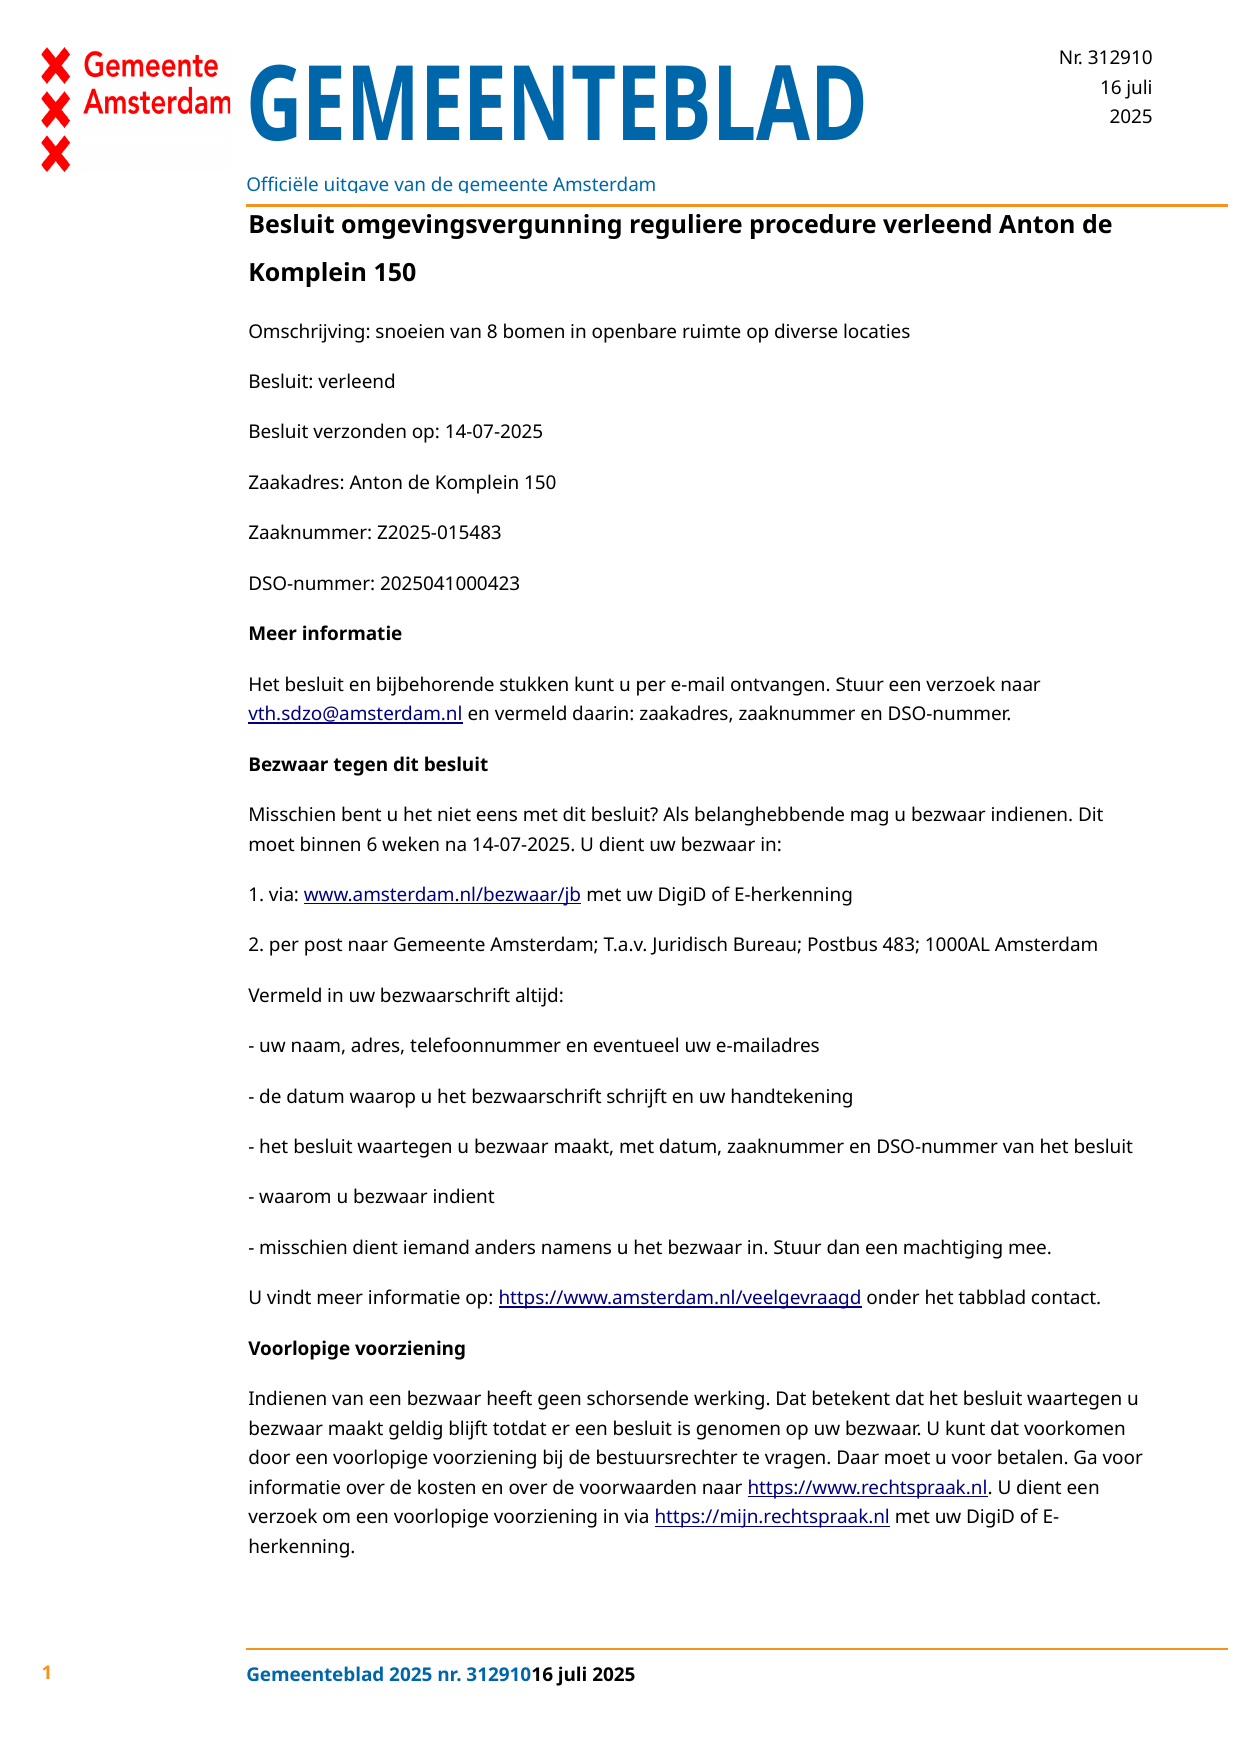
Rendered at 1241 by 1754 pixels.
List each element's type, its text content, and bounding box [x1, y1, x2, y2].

text Misschien bent u het niet eens met dit besluit? Als belanghebbende mag u bezwaar indienen. Dit moet binnen 6 weken na 14-07-2025. U dient uw bezwaar in: [248, 801, 1152, 857]
text Besluit omgevingsvergunning reguliere procedure verleend Anton de Komplein 150 [248, 207, 1152, 288]
text U vindt meer informatie op: https://www.amsterdam.nl/veelgevraagd onder het tabblad contact. [248, 1284, 1152, 1310]
text Besluit: verleend [248, 368, 1152, 394]
text 1. via: www.amsterdam.nl/bezwaar/jb met uw DigiD of E-herkenning [248, 881, 1152, 907]
text DSO-nummer: 2025041000423 [248, 570, 1152, 596]
text - waarom u bezwaar indient [248, 1184, 1152, 1209]
picture [41, 47, 231, 172]
text Besluit verzonden op: 14-07-2025 [248, 419, 1152, 444]
text Omschrijving: snoeien van 8 bomen in openbare ruimte op diverse locaties [248, 318, 1152, 344]
text Vermeld in uw bezwaarschrift altijd: [248, 982, 1152, 1008]
text - het besluit waartegen u bezwaar maakt, met datum, zaaknummer en DSO-nummer van het besluit [248, 1133, 1152, 1159]
text Voorlopige voorziening [248, 1335, 1152, 1361]
text Zaaknummer: Z2025-015483 [248, 519, 1152, 545]
text Indienen van een bezwaar heeft geen schorsende werking. Dat betekent dat het besluit waartegen u bezwaar maakt geldig blijft totdat er een besluit is genomen op uw bezwaar. U kunt dat voorkomen door een voorlopige voorziening bij de bestuursrechter te vragen. Daar moet u voor betalen. Ga voor informatie over de kosten en over de voorwaarden naar https://www.rechtspraak.nl. U dient een verzoek om een voorlopige voorziening in via https://mijn.rechtspraak.nl met uw DigiD of E-herkenning. [248, 1385, 1152, 1559]
text - de datum waarop u het bezwaarschrift schrijft en uw handtekening [248, 1083, 1152, 1109]
text - uw naam, adres, telefoonnummer en eventueel uw e-mailadres [248, 1032, 1152, 1058]
text 2. per post naar Gemeente Amsterdam; T.a.v. Juridisch Bureau; Postbus 483; 1000AL Amsterdam [248, 932, 1152, 957]
text Bezwaar tegen dit besluit [248, 751, 1152, 777]
text Zaakadres: Anton de Komplein 150 [248, 469, 1152, 495]
text - misschien dient iemand anders namens u het bezwaar in. Stuur dan een machtiging mee. [248, 1234, 1152, 1260]
text Meer informatie [248, 620, 1152, 646]
text Het besluit en bijbehorende stukken kunt u per e-mail ontvangen. Stuur een verzoek naar vth.sdzo@amsterdam.nl en vermeld daarin: zaakadres, zaaknummer en DSO-nummer. [248, 671, 1152, 726]
